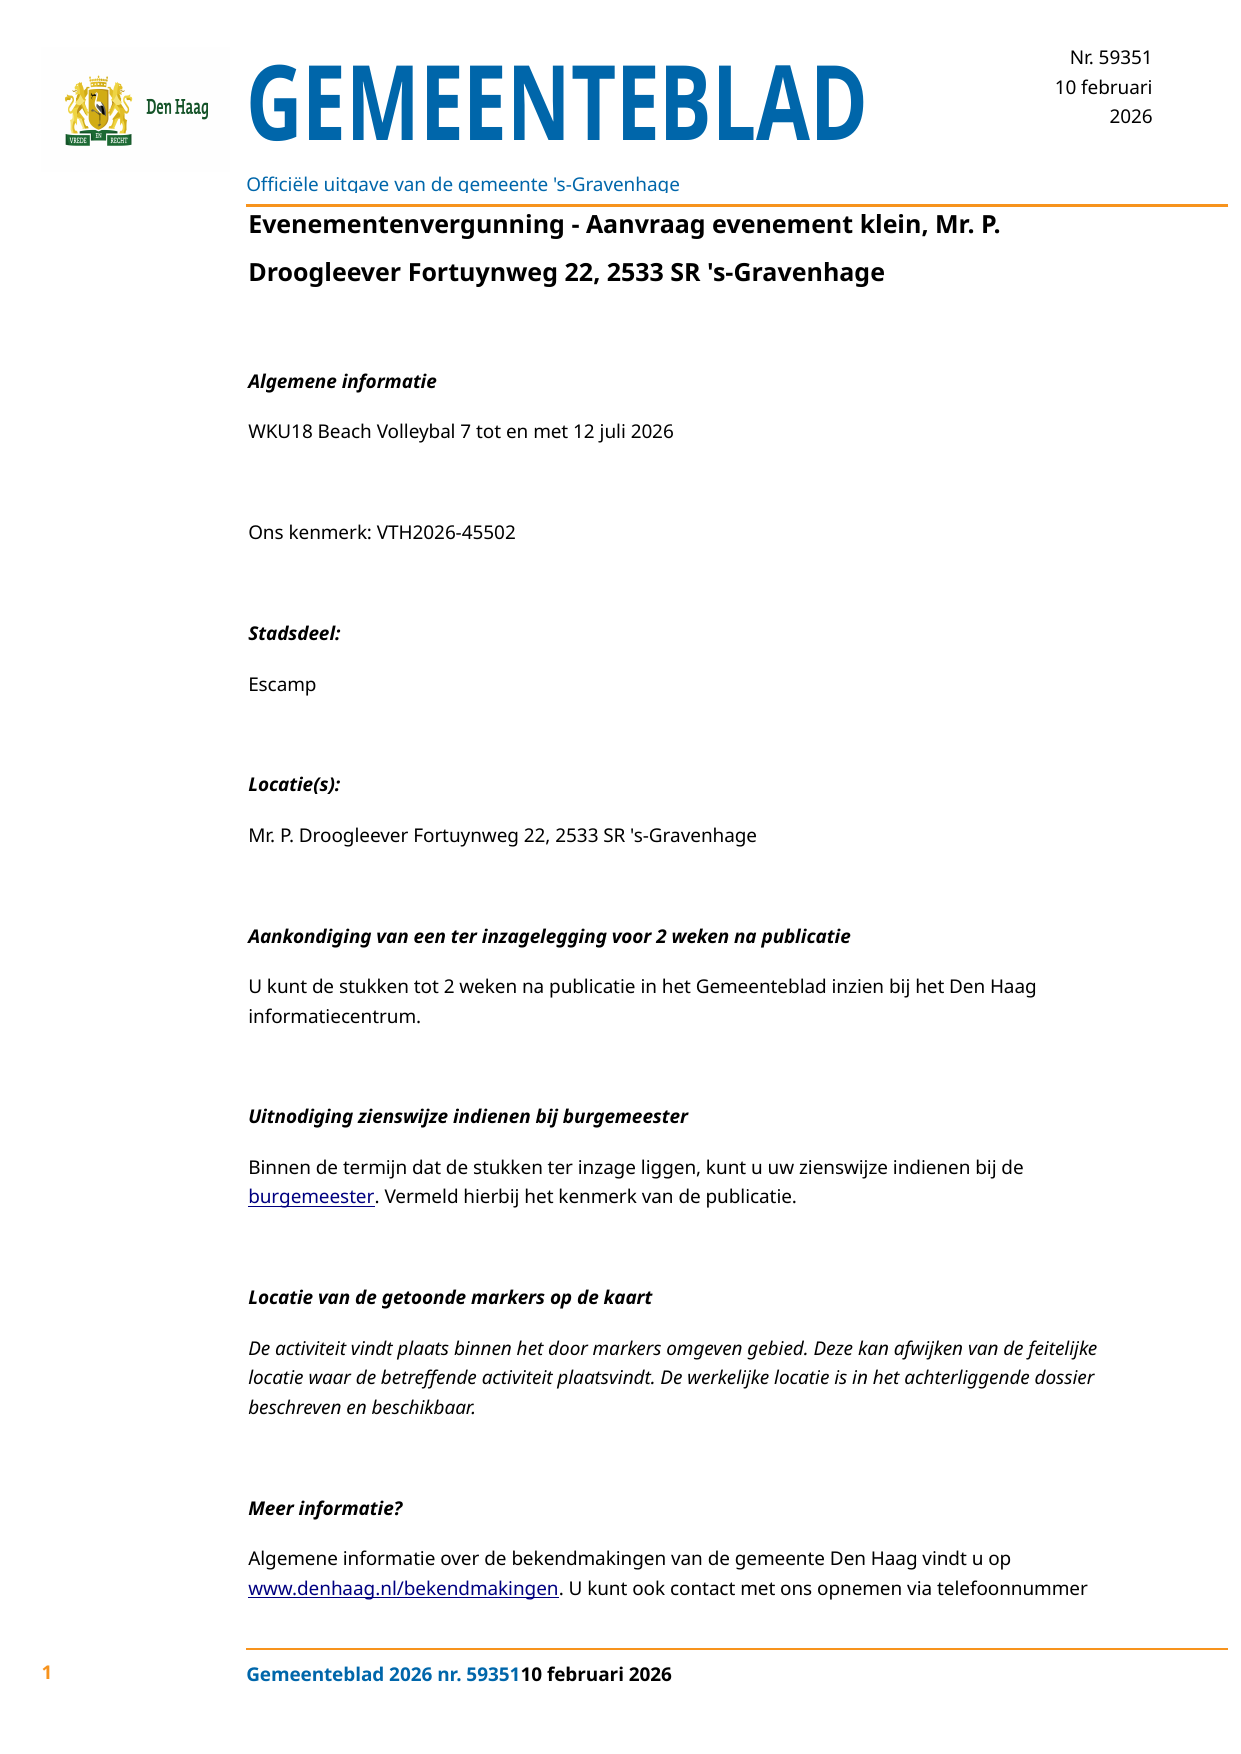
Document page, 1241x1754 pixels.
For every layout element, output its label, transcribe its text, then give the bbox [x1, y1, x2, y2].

text Uitnodiging zienswijze indienen bij burgemeester [248, 1104, 1152, 1129]
text De activiteit vindt plaats binnen het door markers omgeven gebied. Deze kan afwijken van de feitelijke locatie waar de betreffende activiteit plaatsvindt. De werkelijke locatie is in het achterliggende dossier beschreven en beschikbaar. [248, 1335, 1152, 1420]
picture [41, 47, 231, 172]
text Escamp [248, 671, 1152, 697]
text Evenementenvergunning - Aanvraag evenement klein, Mr. P. Droogleever Fortuynweg 22, 2533 SR 's-Gravenhage [248, 207, 1152, 288]
text Algemene informatie over de bekendmakingen van de gemeente Den Haag vindt u op www.denhaag.nl/bekendmakingen. U kunt ook contact met ons opnemen via telefoonnummer [248, 1545, 1152, 1601]
text WKU18 Beach Volleybal 7 tot en met 12 juli 2026 [248, 419, 1152, 444]
text Algemene informatie [248, 368, 1152, 394]
text Stadsdeel: [248, 620, 1152, 646]
text Locatie(s): [248, 772, 1152, 797]
text Binnen de termijn dat de stukken ter inzage liggen, kunt u uw zienswijze indienen bij de burgemeester. Vermeld hierbij het kenmerk van de publicatie. [248, 1154, 1152, 1209]
text U kunt de stukken tot 2 weken na publicatie in het Gemeenteblad inzien bij het Den Haag informatiecentrum. [248, 973, 1152, 1029]
text Aankondiging van een ter inzagelegging voor 2 weken na publicatie [248, 923, 1152, 949]
text Ons kenmerk: VTH2026-45502 [248, 519, 1152, 545]
text Mr. P. Droogleever Fortuynweg 22, 2533 SR 's-Gravenhage [248, 822, 1152, 848]
text Locatie van de getoonde markers op de kaart [248, 1284, 1152, 1310]
text Meer informatie? [248, 1495, 1152, 1521]
